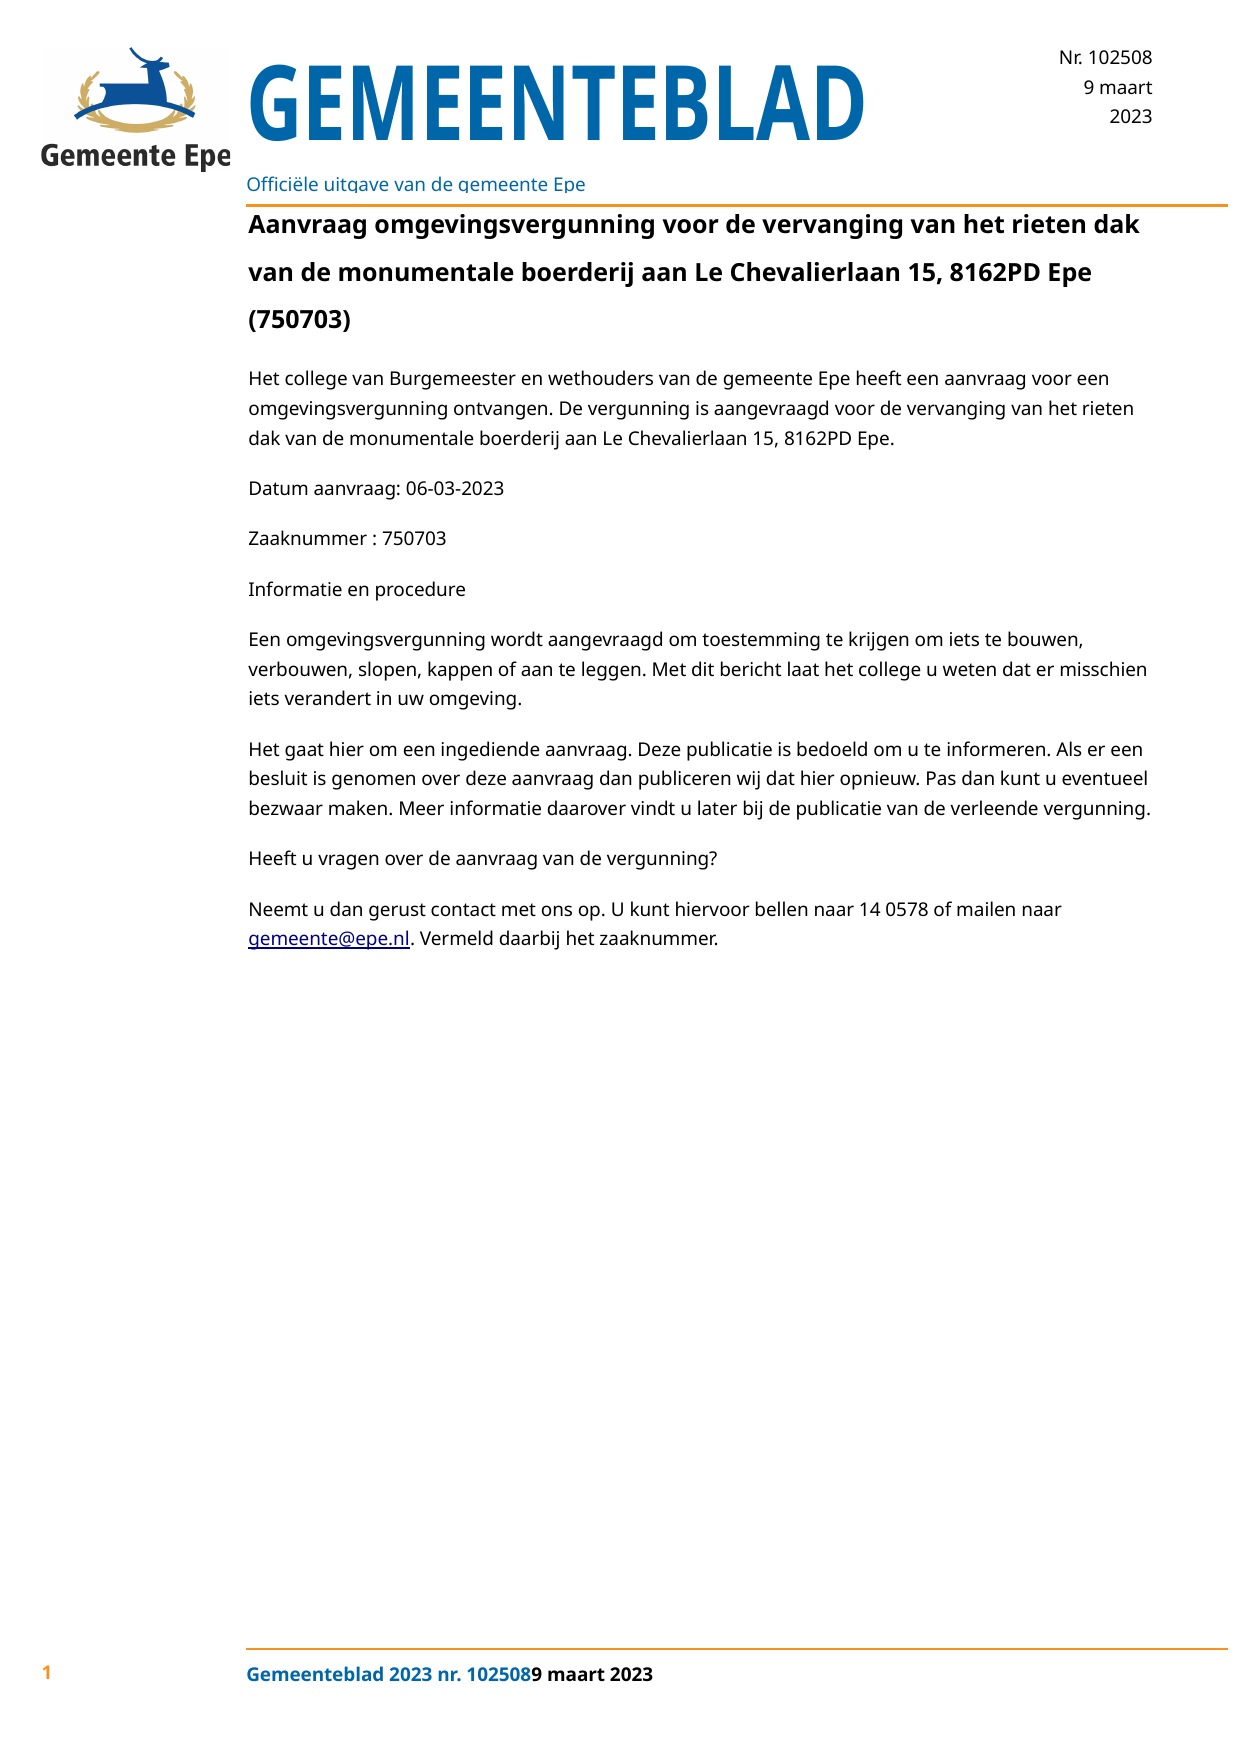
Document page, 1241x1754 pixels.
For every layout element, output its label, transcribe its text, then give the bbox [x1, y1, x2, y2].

picture [41, 47, 231, 172]
text Neemt u dan gerust contact met ons op. U kunt hiervoor bellen naar 14 0578 of mailen naar gemeente@epe.nl. Vermeld daarbij het zaaknummer. [248, 896, 1152, 951]
text Een omgevingsvergunning wordt aangevraagd om toestemming te krijgen om iets te bouwen, verbouwen, slopen, kappen of aan te leggen. Met dit bericht laat het college u weten dat er misschien iets verandert in uw omgeving. [248, 626, 1152, 711]
text Informatie en procedure [248, 576, 1152, 602]
text Zaaknummer : 750703 [248, 526, 1152, 551]
text Heeft u vragen over de aanvraag van de vergunning? [248, 846, 1152, 871]
text Datum aanvraag: 06-03-2023 [248, 475, 1152, 501]
text Het college van Burgemeester en wethouders van de gemeente Epe heeft een aanvraag voor een omgevingsvergunning ontvangen. De vergunning is aangevraagd voor de vervanging van het rieten dak van de monumentale boerderij aan Le Chevalierlaan 15, 8162PD Epe. [248, 366, 1152, 450]
text Het gaat hier om een ingediende aanvraag. Deze publicatie is bedoeld om u te informeren. Als er een besluit is genomen over deze aanvraag dan publiceren wij dat hier opnieuw. Pas dan kunt u eventueel bezwaar maken. Meer informatie daarover vindt u later bij de publicatie van de verleende vergunning. [248, 736, 1152, 821]
text Aanvraag omgevingsvergunning voor de vervanging van het rieten dak van de monumentale boerderij aan Le Chevalierlaan 15, 8162PD Epe (750703) [248, 207, 1152, 336]
